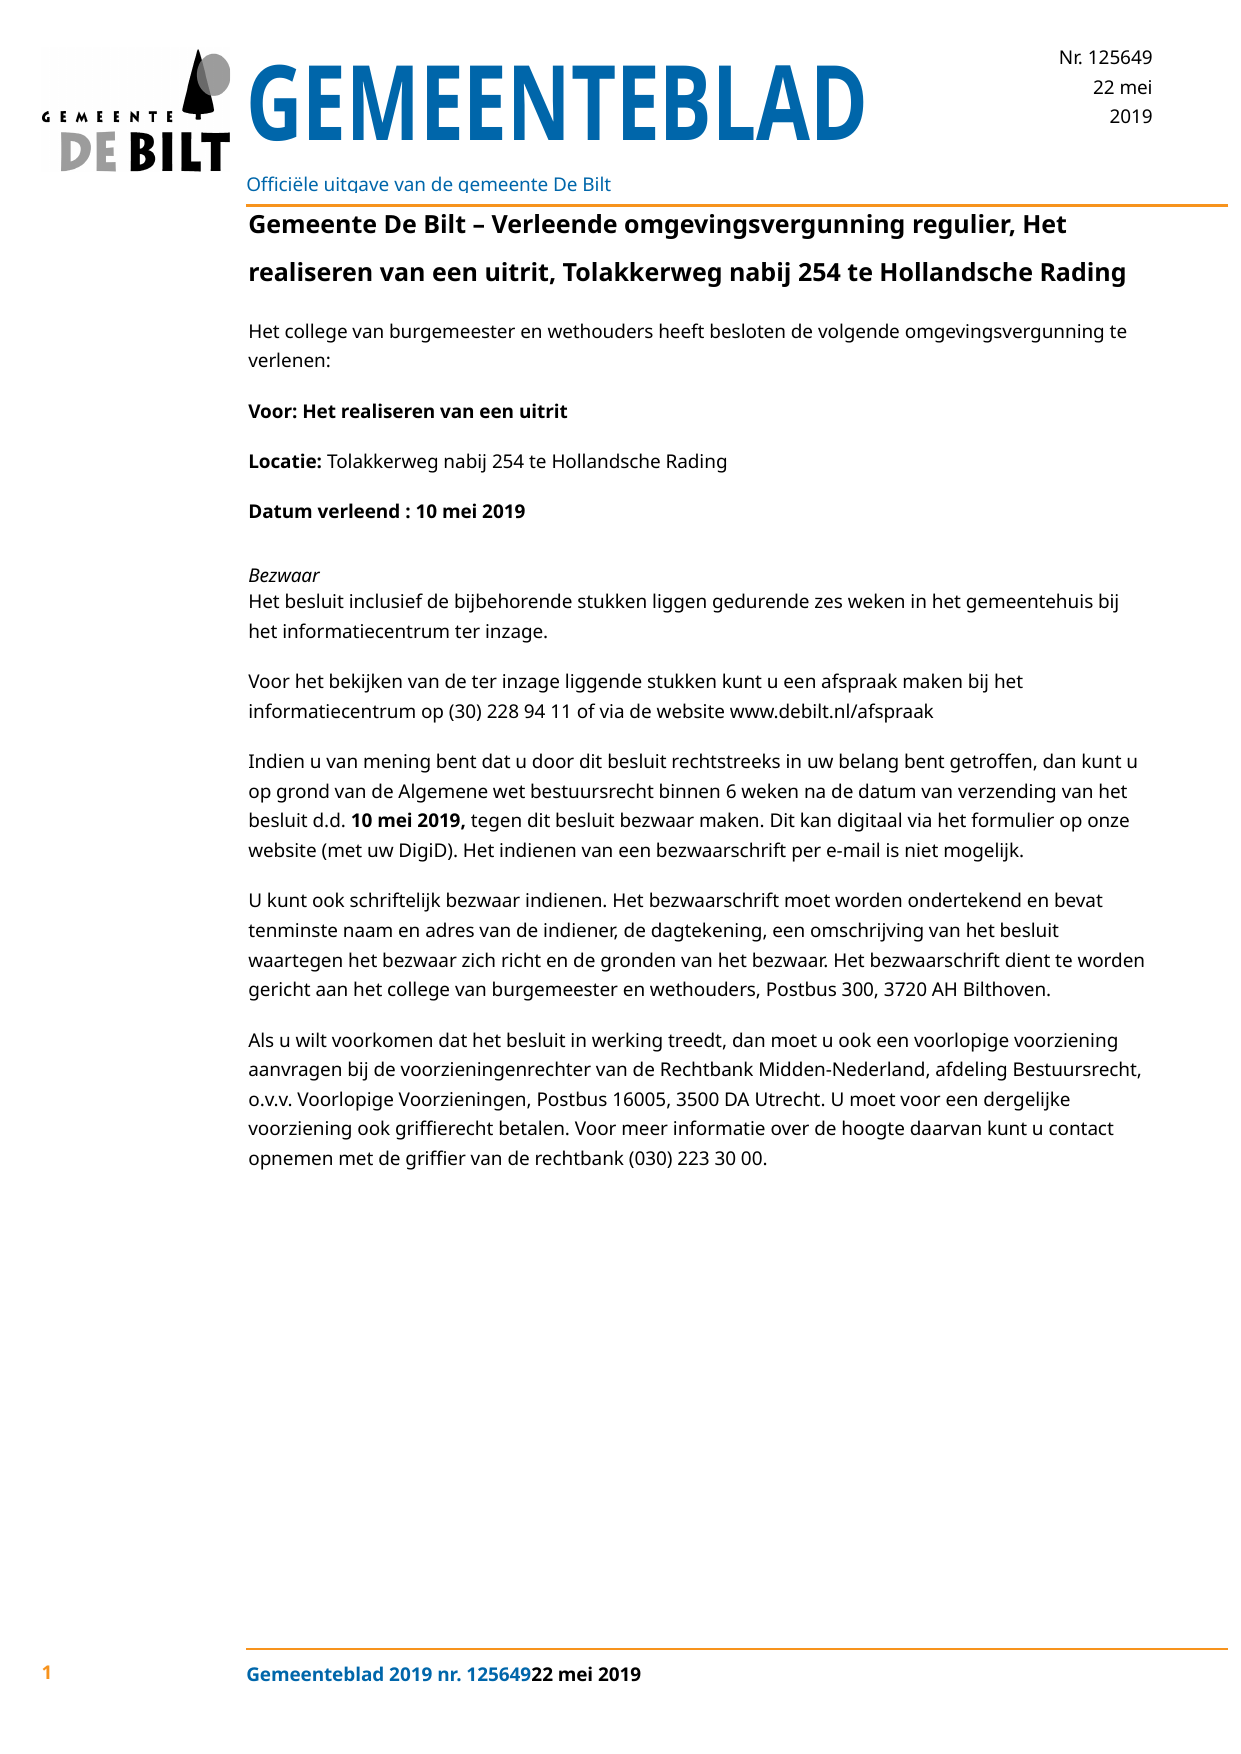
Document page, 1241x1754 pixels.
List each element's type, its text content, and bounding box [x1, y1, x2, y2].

picture [41, 47, 231, 172]
text Datum verleend : 10 mei 2019 [248, 499, 1152, 524]
text Het college van burgemeester en wethouders heeft besloten de volgende omgevingsvergunning te verlenen: [248, 318, 1152, 373]
text Indien u van mening bent dat u door dit besluit rechtstreeks in uw belang bent getroffen, dan kunt u op grond van de Algemene wet bestuursrecht binnen 6 weken na de datum van verzending van het besluit d.d. 10 mei 2019, tegen dit besluit bezwaar maken. Dit kan digitaal via het formulier op onze website (met uw DigiD). Het indienen van een bezwaarschrift per e-mail is niet mogelijk. [248, 748, 1152, 863]
text Gemeente De Bilt – Verleende omgevingsvergunning regulier, Het realiseren van een uitrit, Tolakkerweg nabij 254 te Hollandsche Rading [248, 207, 1152, 288]
text Voor het bekijken van de ter inzage liggende stukken kunt u een afspraak maken bij het informatiecentrum op (30) 228 94 11 of via de website www.debilt.nl/afspraak [248, 668, 1152, 724]
text Locatie: Tolakkerweg nabij 254 te Hollandsche Rading [248, 448, 1152, 474]
text Het besluit inclusief de bijbehorende stukken liggen gedurende zes weken in het gemeentehuis bij het informatiecentrum ter inzage. [248, 588, 1152, 644]
text Bezwaar [248, 563, 1152, 588]
text Voor: Het realiseren van een uitrit [248, 398, 1152, 424]
text Als u wilt voorkomen dat het besluit in werking treedt, dan moet u ook een voorlopige voorziening aanvragen bij de voorzieningenrechter van de Rechtbank Midden-Nederland, afdeling Bestuursrecht, o.v.v. Voorlopige Voorzieningen, Postbus 16005, 3500 DA Utrecht. U moet voor een dergelijke voorziening ook griffierecht betalen. Voor meer informatie over de hoogte daarvan kunt u contact opnemen met de griffier van de rechtbank (030) 223 30 00. [248, 1027, 1152, 1171]
text U kunt ook schriftelijk bezwaar indienen. Het bezwaarschrift moet worden ondertekend en bevat tenminste naam en adres van de indiener, de dagtekening, een omschrijving van het besluit waartegen het bezwaar zich richt en de gronden van het bezwaar. Het bezwaarschrift dient te worden gericht aan het college van burgemeester en wethouders, Postbus 300, 3720 AH Bilthoven. [248, 888, 1152, 1002]
